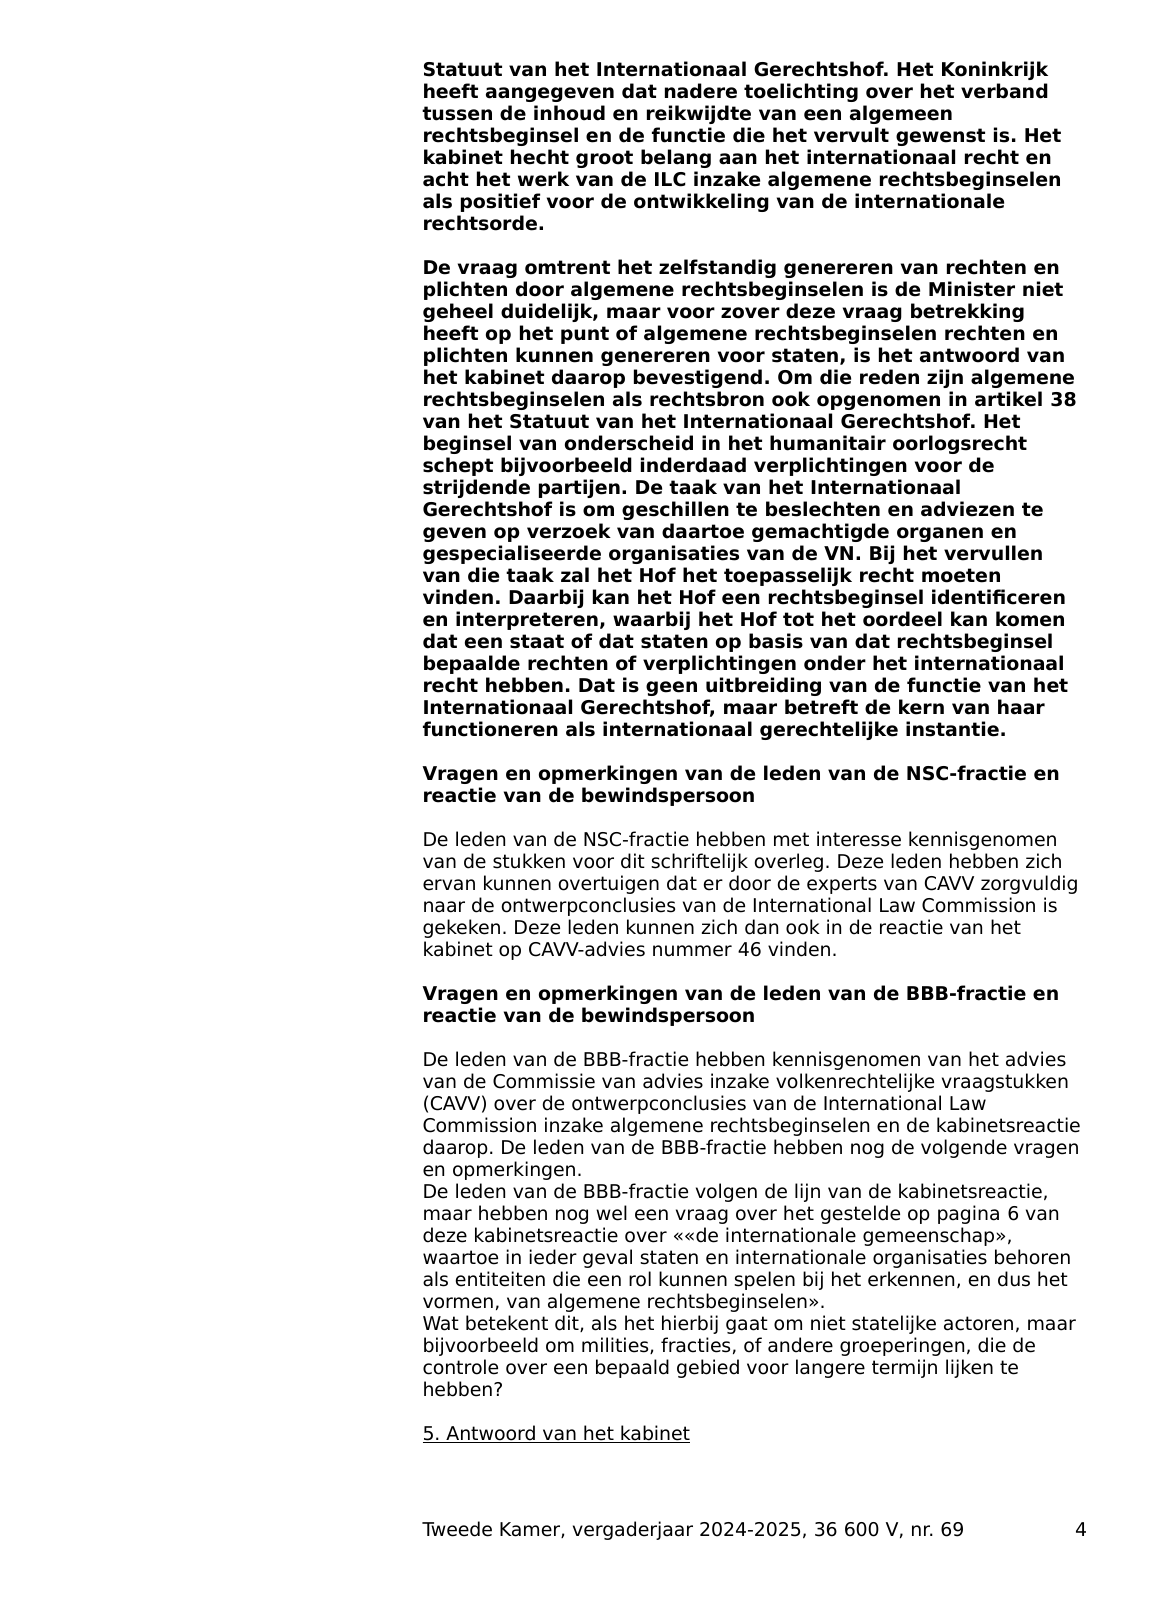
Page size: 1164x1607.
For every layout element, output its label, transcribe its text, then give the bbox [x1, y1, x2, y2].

subtitle Vragen en opmerkingen van de leden van de NSC-fractie en reactie van de bewindspersoon [422, 763, 1087, 807]
text 5. Antwoord van het kabinet [422, 1423, 1087, 1445]
text Wat betekent dit, als het hierbij gaat om niet statelijke actoren, maar bijvoorbeeld om milities, fracties, of andere groeperingen, die de controle over een bepaald gebied voor langere termijn lijken te hebben? [422, 1313, 1087, 1401]
text De leden van de NSC-fractie hebben met interesse kennisgenomen van de stukken voor dit schriftelijk overleg. Deze leden hebben zich ervan kunnen overtuigen dat er door de experts van CAVV zorgvuldig naar de ontwerpconclusies van de International Law Commission is gekeken. Deze leden kunnen zich dan ook in de reactie van het kabinet op CAVV-advies nummer 46 vinden. [422, 829, 1087, 961]
text De leden van de BBB-fractie hebben kennisgenomen van het advies van de Commissie van advies inzake volkenrechtelijke vraagstukken (CAVV) over de ontwerpconclusies van de International Law Commission inzake algemene rechtsbeginselen en de kabinetsreactie daarop. De leden van de BBB-fractie hebben nog de volgende vragen en opmerkingen. [422, 1049, 1087, 1181]
text Statuut van het Internationaal Gerechtshof. Het Koninkrijk heeft aangegeven dat nadere toelichting over het verband tussen de inhoud en reikwijdte van een algemeen rechtsbeginsel en de functie die het vervult gewenst is. Het kabinet hecht groot belang aan het internationaal recht en acht het werk van de ILC inzake algemene rechtsbeginselen als positief voor de ontwikkeling van de internationale rechtsorde. [422, 59, 1087, 235]
subtitle Vragen en opmerkingen van de leden van de BBB-fractie en reactie van de bewindspersoon [422, 983, 1087, 1027]
text De vraag omtrent het zelfstandig genereren van rechten en plichten door algemene rechtsbeginselen is de Minister niet geheel duidelijk, maar voor zover deze vraag betrekking heeft op het punt of algemene rechtsbeginselen rechten en plichten kunnen genereren voor staten, is het antwoord van het kabinet daarop bevestigend. Om die reden zijn algemene rechtsbeginselen als rechtsbron ook opgenomen in artikel 38 van het Statuut van het Internationaal Gerechtshof. Het beginsel van onderscheid in het humanitair oorlogsrecht schept bijvoorbeeld inderdaad verplichtingen voor de strijdende partijen. De taak van het Internationaal Gerechtshof is om geschillen te beslechten en adviezen te geven op verzoek van daartoe gemachtigde organen en gespecialiseerde organisaties van de VN. Bij het vervullen van die taak zal het Hof het toepasselijk recht moeten vinden. Daarbij kan het Hof een rechtsbeginsel identificeren en interpreteren, waarbij het Hof tot het oordeel kan komen dat een staat of dat staten op basis van dat rechtsbeginsel bepaalde rechten of verplichtingen onder het internationaal recht hebben. Dat is geen uitbreiding van de functie van het Internationaal Gerechtshof, maar betreft de kern van haar functioneren als internationaal gerechtelijke instantie. [422, 257, 1087, 741]
text De leden van de BBB-fractie volgen de lijn van de kabinetsreactie, maar hebben nog wel een vraag over het gestelde op pagina 6 van deze kabinetsreactie over ««de internationale gemeenschap», waartoe in ieder geval staten en internationale organisaties behoren als entiteiten die een rol kunnen spelen bij het erkennen, en dus het vormen, van algemene rechtsbeginselen». [422, 1181, 1087, 1313]
